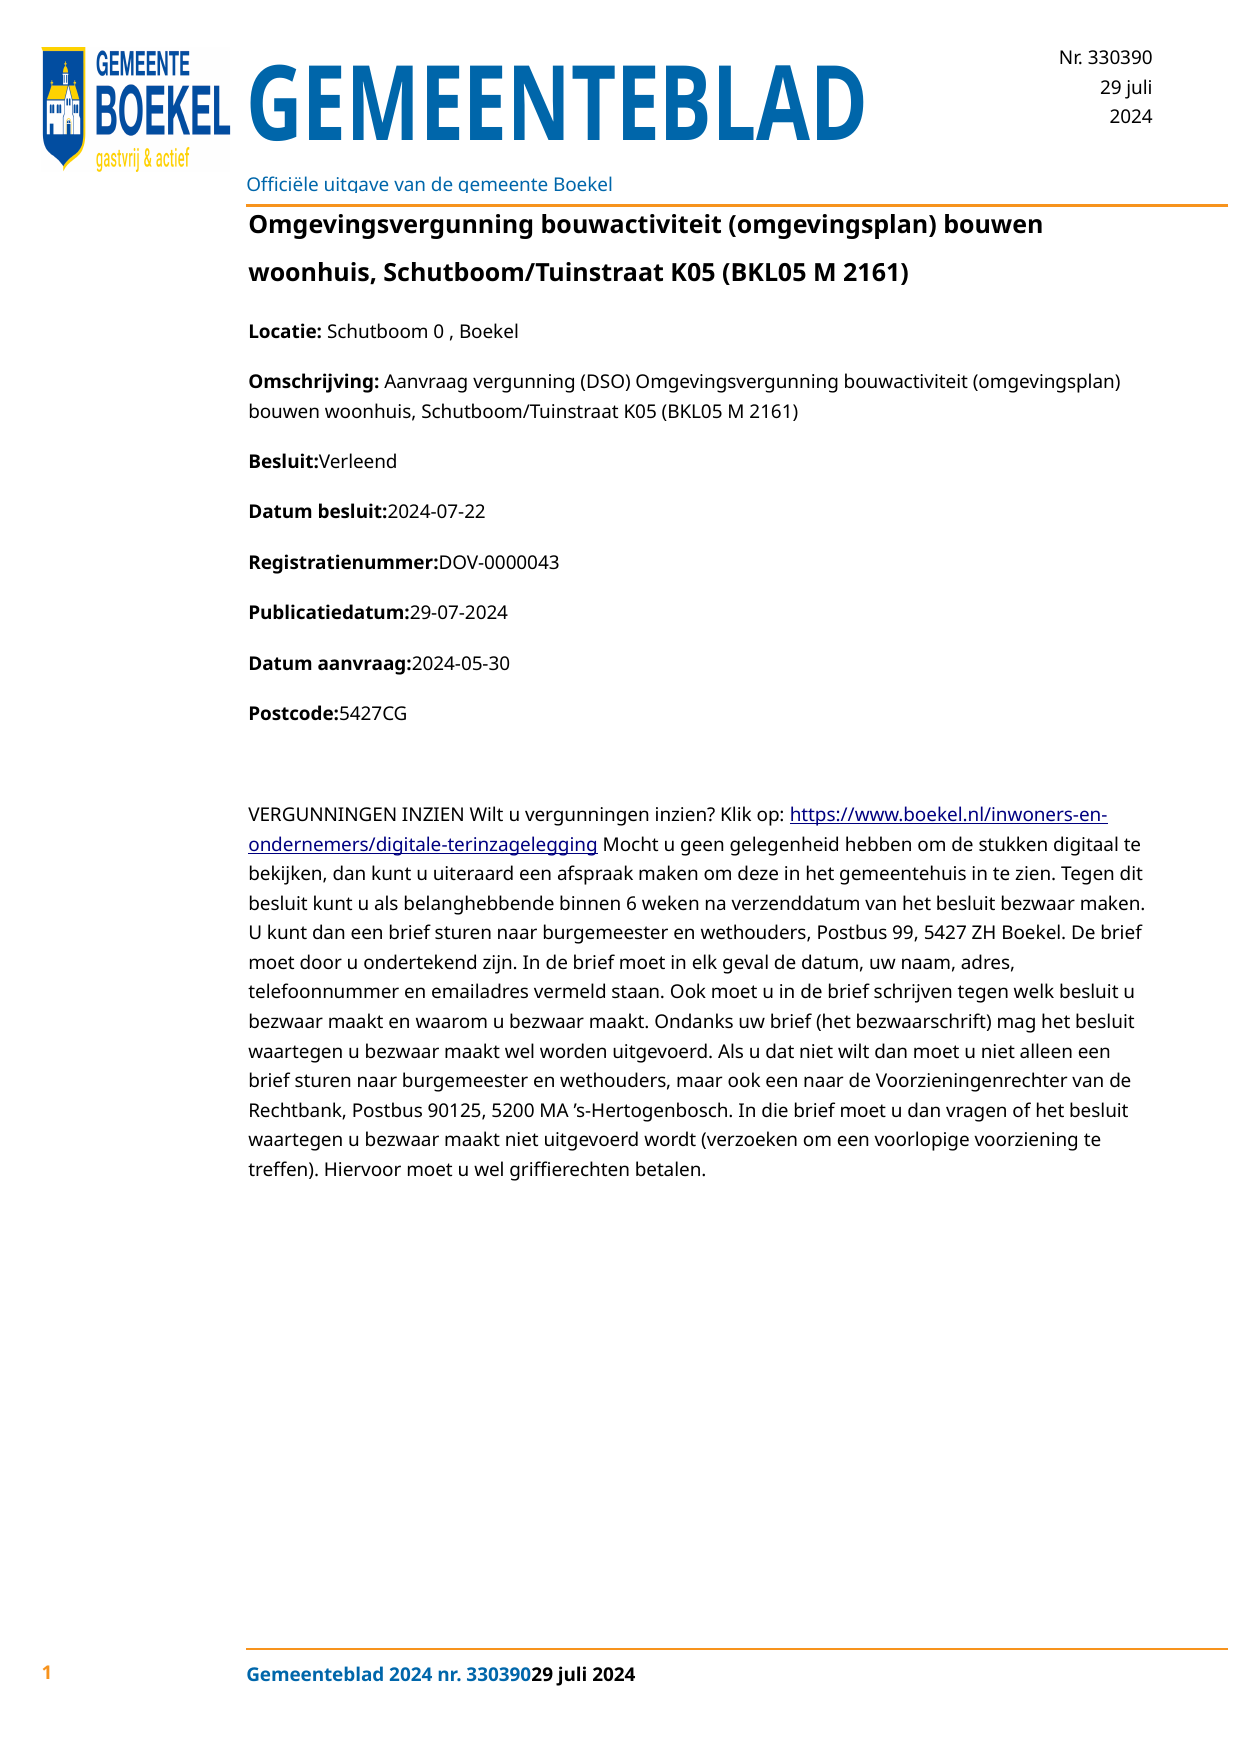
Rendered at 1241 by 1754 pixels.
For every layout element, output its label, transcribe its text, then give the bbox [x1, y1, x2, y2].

text Publicatiedatum:29-07-2024 [248, 599, 1152, 625]
text Registratienummer:DOV-0000043 [248, 549, 1152, 575]
text Postcode:5427CG [248, 700, 1152, 726]
text Besluit:Verleend [248, 448, 1152, 474]
picture [41, 47, 231, 172]
text Omschrijving: Aanvraag vergunning (DSO) Omgevingsvergunning bouwactiviteit (omgevingsplan) bouwen woonhuis, Schutboom/Tuinstraat K05 (BKL05 M 2161) [248, 368, 1152, 424]
text VERGUNNINGEN INZIEN Wilt u vergunningen inzien? Klik op: https://www.boekel.nl/inwoners-en-ondernemers/digitale-terinzagelegging Mocht u geen gelegenheid hebben om de stukken digitaal te bekijken, dan kunt u uiteraard een afspraak maken om deze in het gemeentehuis in te zien. Tegen dit besluit kunt u als belanghebbende binnen 6 weken na verzenddatum van het besluit bezwaar maken. U kunt dan een brief sturen naar burgemeester en wethouders, Postbus 99, 5427 ZH Boekel. De brief moet door u ondertekend zijn. In de brief moet in elk geval de datum, uw naam, adres, telefoonnummer en emailadres vermeld staan. Ook moet u in de brief schrijven tegen welk besluit u bezwaar maakt en waarom u bezwaar maakt. Ondanks uw brief (het bezwaarschrift) mag het besluit waartegen u bezwaar maakt wel worden uitgevoerd. Als u dat niet wilt dan moet u niet alleen een brief sturen naar burgemeester en wethouders, maar ook een naar de Voorzieningenrechter van de Rechtbank, Postbus 90125, 5200 MA ’s-Hertogenbosch. In die brief moet u dan vragen of het besluit waartegen u bezwaar maakt niet uitgevoerd wordt (verzoeken om een voorlopige voorziening te treffen). Hiervoor moet u wel griffierechten betalen. [248, 801, 1152, 1182]
text Datum aanvraag:2024-05-30 [248, 650, 1152, 676]
text Locatie: Schutboom 0 , Boekel [248, 318, 1152, 344]
text Omgevingsvergunning bouwactiviteit (omgevingsplan) bouwen woonhuis, Schutboom/Tuinstraat K05 (BKL05 M 2161) [248, 207, 1152, 288]
text Datum besluit:2024-07-22 [248, 499, 1152, 524]
